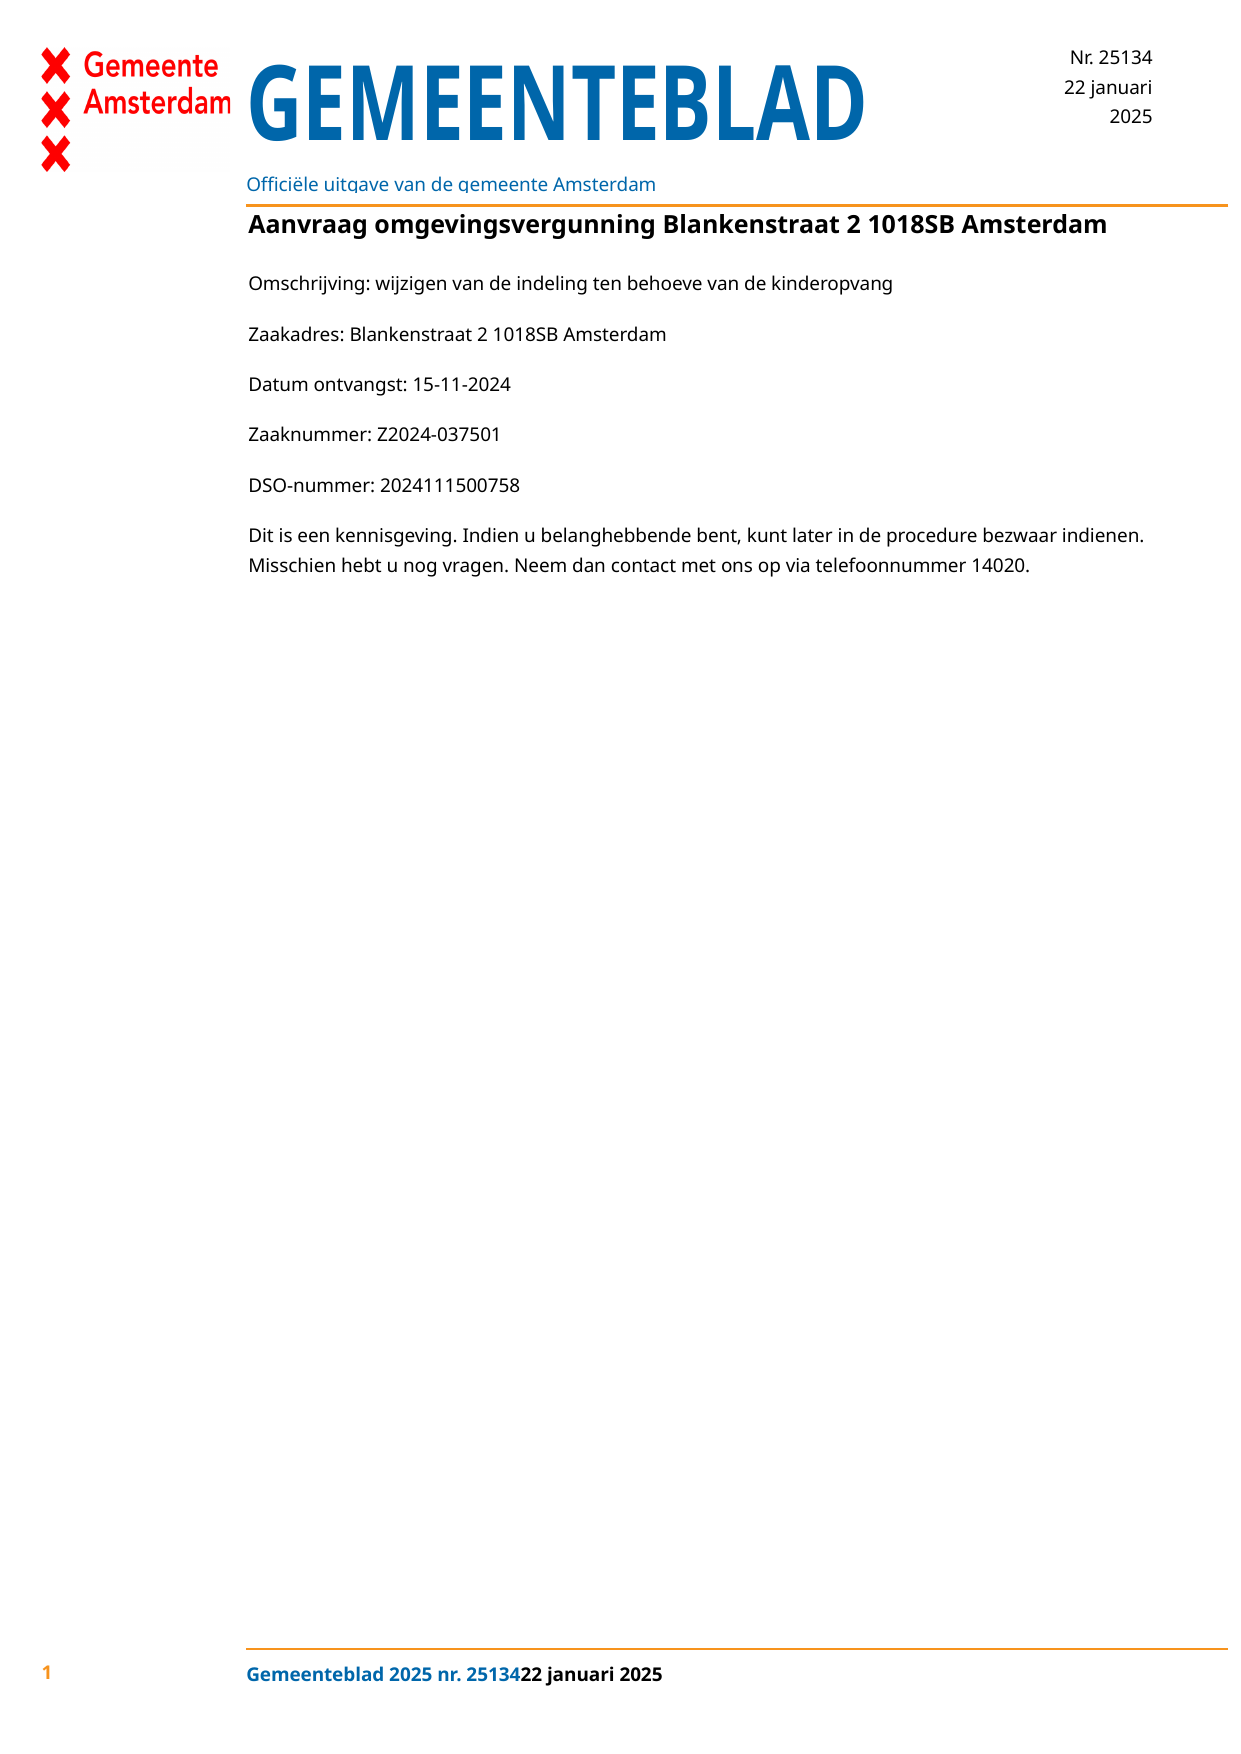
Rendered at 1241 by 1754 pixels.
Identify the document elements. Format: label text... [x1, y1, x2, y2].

text DSO-nummer: 2024111500758 [248, 472, 1152, 498]
text Datum ontvangst: 15-11-2024 [248, 371, 1152, 397]
text Omschrijving: wijzigen van de indeling ten behoeve van de kinderopvang [248, 270, 1152, 296]
text Zaakadres: Blankenstraat 2 1018SB Amsterdam [248, 321, 1152, 346]
text Aanvraag omgevingsvergunning Blankenstraat 2 1018SB Amsterdam [248, 207, 1152, 241]
text Zaaknummer: Z2024-037501 [248, 422, 1152, 447]
picture [41, 47, 231, 172]
text Dit is een kennisgeving. Indien u belanghebbende bent, kunt later in de procedure bezwaar indienen. Misschien hebt u nog vragen. Neem dan contact met ons op via telefoonnummer 14020. [248, 522, 1152, 578]
